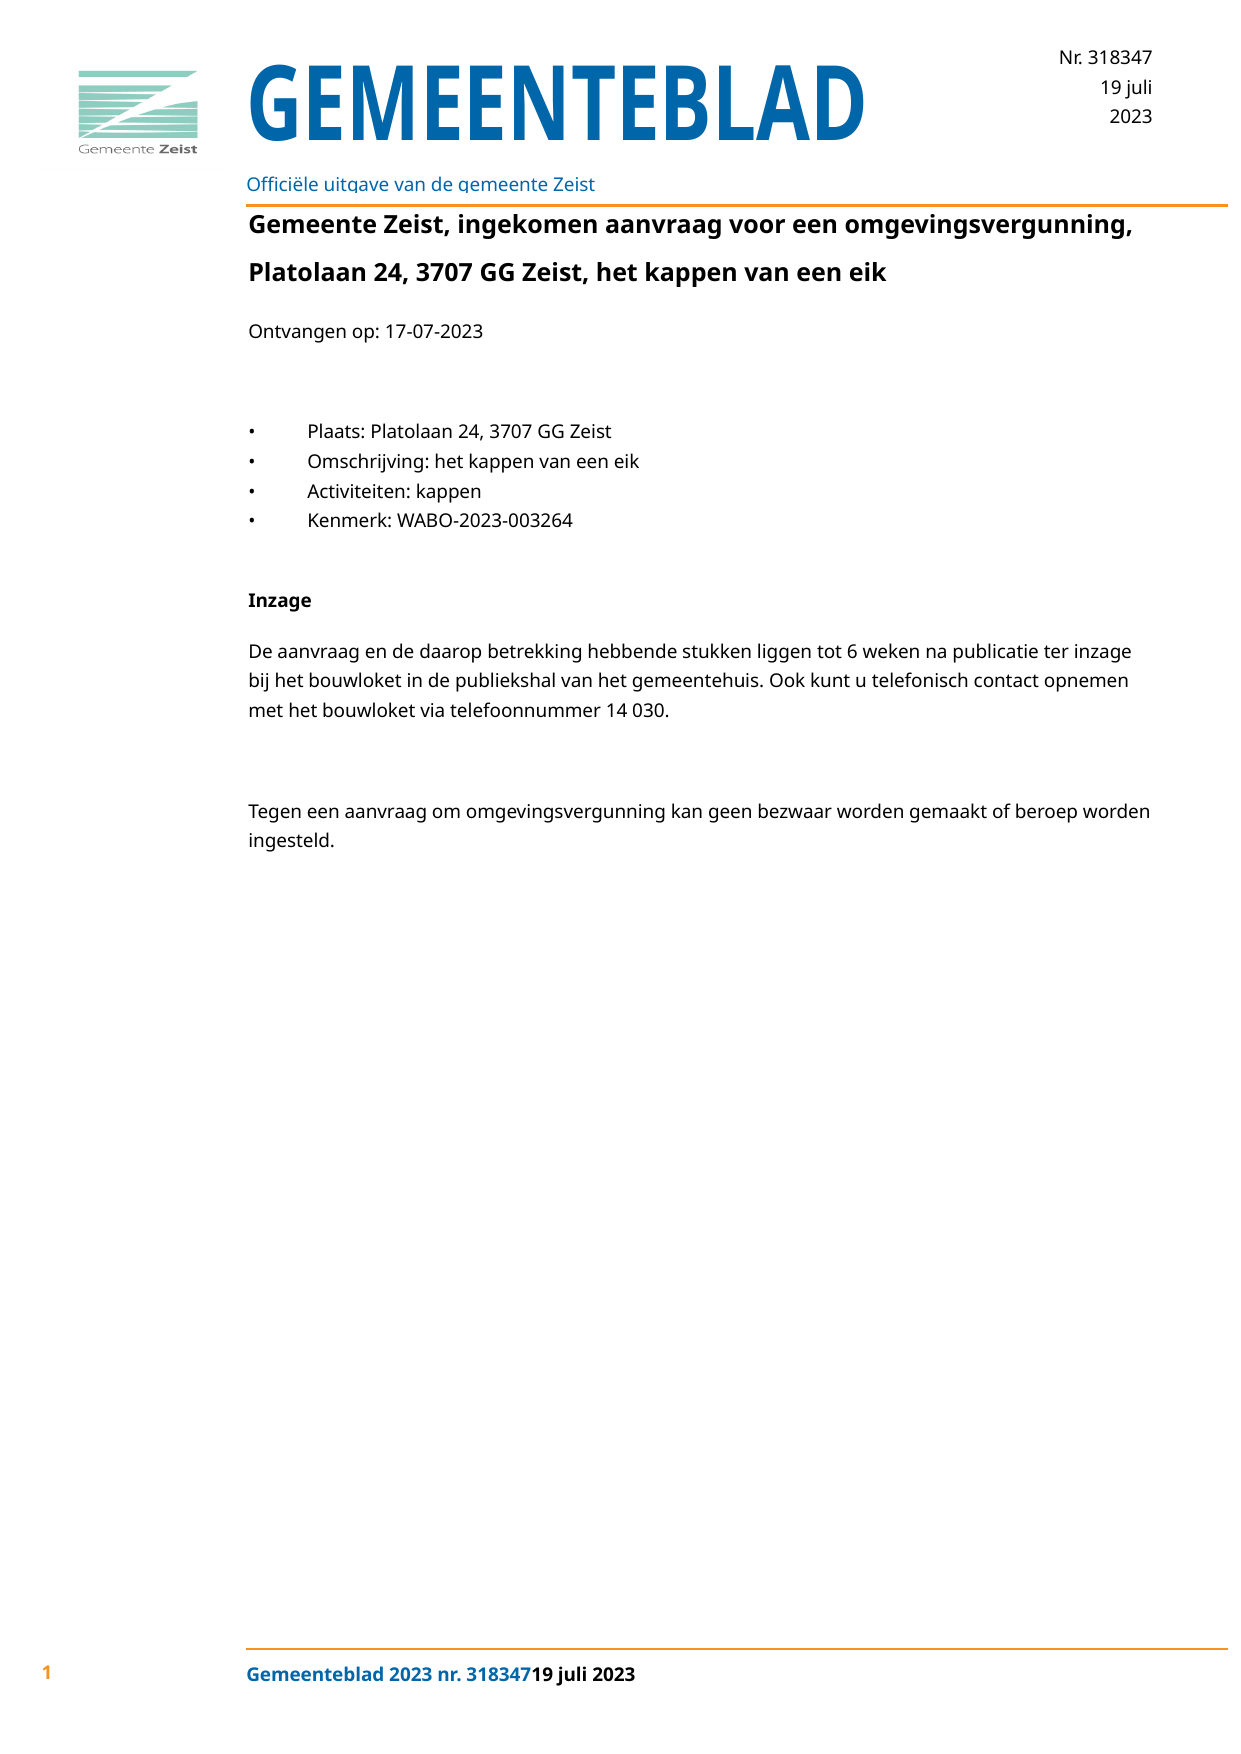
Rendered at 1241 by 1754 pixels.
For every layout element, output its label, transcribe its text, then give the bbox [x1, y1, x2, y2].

list Kenmerk: WABO-2023-003264 [248, 507, 1152, 533]
list Plaats: Platolaan 24, 3707 GG Zeist [248, 419, 1152, 444]
text Tegen een aanvraag om omgevingsvergunning kan geen bezwaar worden gemaakt of beroep worden ingesteld. [248, 798, 1152, 853]
text Gemeente Zeist, ingekomen aanvraag voor een omgevingsvergunning, Platolaan 24, 3707 GG Zeist, het kappen van een eik [248, 207, 1152, 288]
text Ontvangen op: 17-07-2023 [248, 318, 1152, 344]
picture [41, 47, 231, 172]
list Activiteiten: kappen [248, 478, 1152, 504]
text De aanvraag en de daarop betrekking hebbende stukken liggen tot 6 weken na publicatie ter inzage bij het bouwloket in de publiekshal van het gemeentehuis. Ook kunt u telefonisch contact opnemen met het bouwloket via telefoonnummer 14 030. [248, 638, 1152, 723]
text Inzage [248, 587, 1152, 613]
list Omschrijving: het kappen van een eik [248, 448, 1152, 474]
